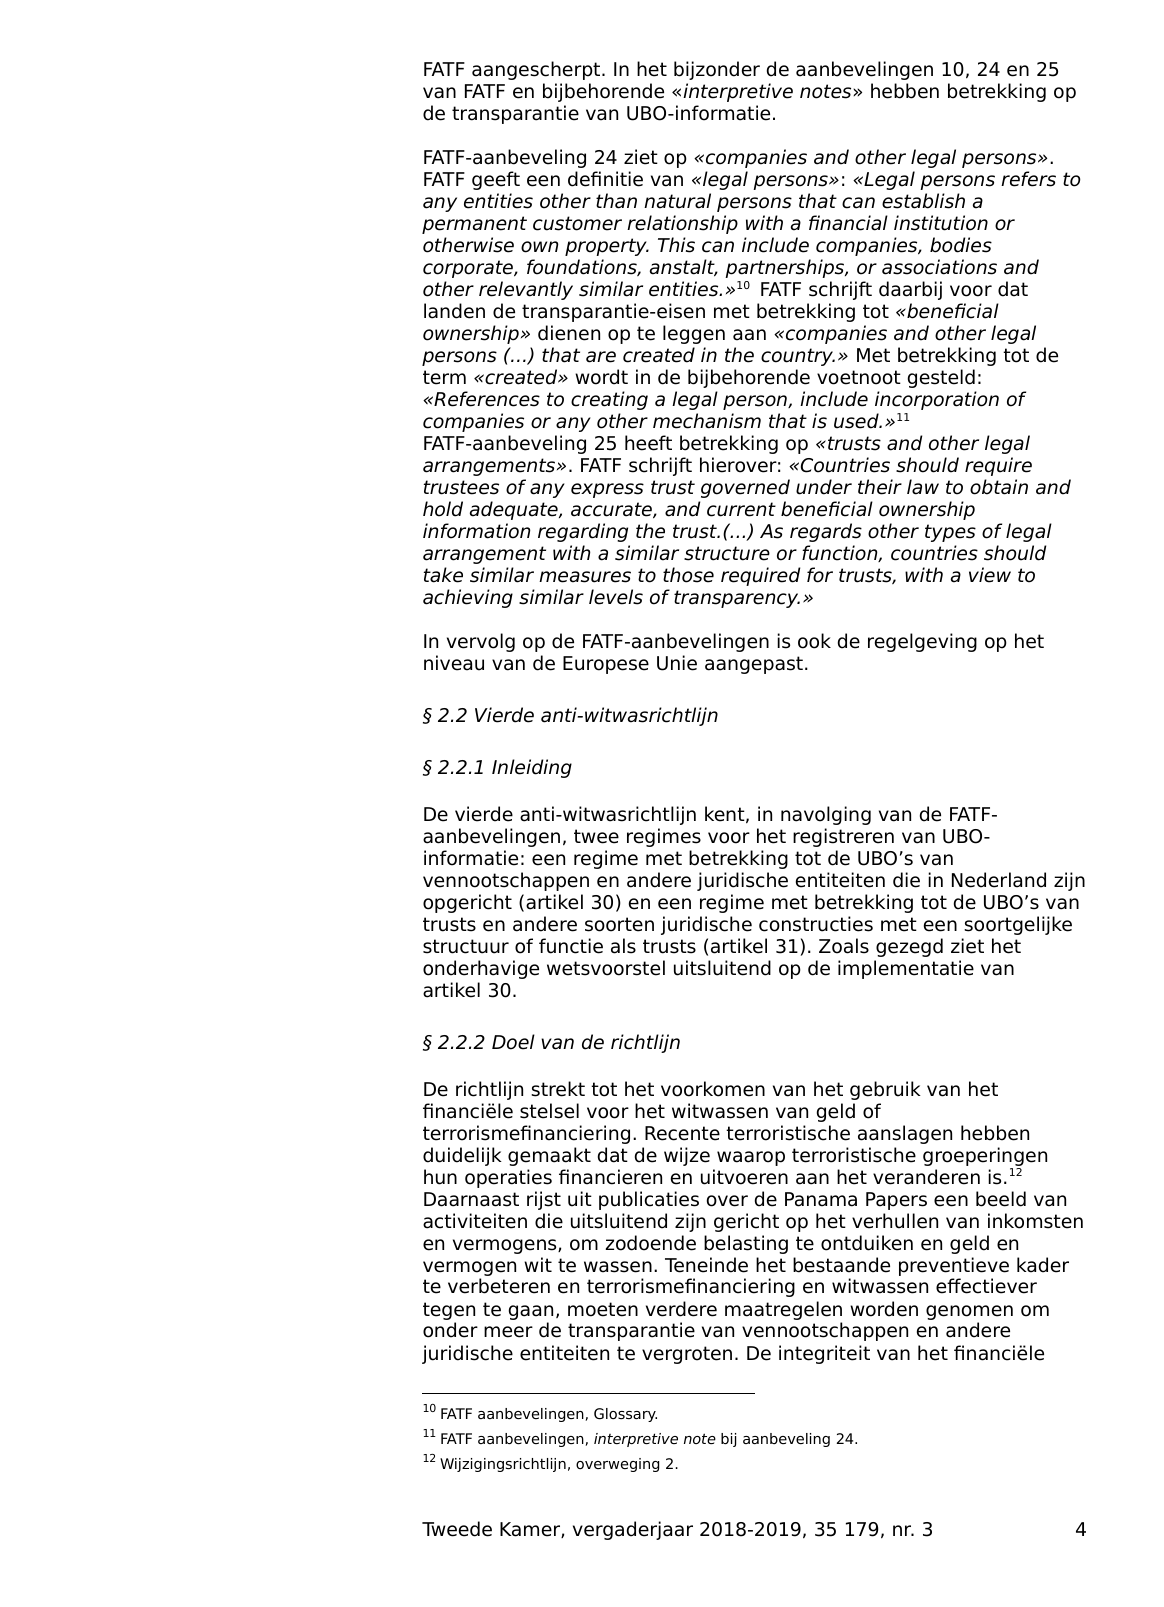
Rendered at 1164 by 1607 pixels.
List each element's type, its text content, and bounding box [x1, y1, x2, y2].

subtitle § 2.2 Vierde anti-witwasrichtlijn [422, 705, 1087, 727]
text FATF-aanbeveling 24 ziet op «companies and other legal persons». FATF geeft een definitie van «legal persons»: «Legal persons refers to any entities other than natural persons that can establish a permanent customer relationship with a financial institution or otherwise own property. This can include companies, bodies corporate, foundations, anstalt, partnerships, or associations and other relevantly similar entities.» FATF schrijft daarbij voor dat landen de transparantie-eisen met betrekking tot «beneficial ownership» dienen op te leggen aan «companies and other legal persons (...) that are created in the country.» Met betrekking tot de term «created» wordt in de bijbehorende voetnoot gesteld: «References to creating a legal person, include incorporation of companies or any other mechanism that is used.» [422, 147, 1087, 433]
text FATF aanbevelingen, interpretive note bij aanbeveling 24. [422, 1427, 1087, 1449]
text FATF aanbevelingen, Glossary. [422, 1402, 1087, 1424]
text Wijzigingsrichtlijn, overweging 2. [422, 1452, 1087, 1474]
text FATF aangescherpt. In het bijzonder de aanbevelingen 10, 24 en 25 van FATF en bijbehorende «interpretive notes» hebben betrekking op de transparantie van UBO-informatie. [422, 59, 1087, 125]
text In vervolg op de FATF-aanbevelingen is ook de regelgeving op het niveau van de Europese Unie aangepast. [422, 631, 1087, 675]
subtitle § 2.2.1 Inleiding [422, 757, 1087, 779]
subtitle § 2.2.2 Doel van de richtlijn [422, 1032, 1087, 1054]
text De richtlijn strekt tot het voorkomen van het gebruik van het financiële stelsel voor het witwassen van geld of terrorismefinanciering. Recente terroristische aanslagen hebben duidelijk gemaakt dat de wijze waarop terroristische groeperingen hun operaties financieren en uitvoeren aan het veranderen is. Daarnaast rijst uit publicaties over de Panama Papers een beeld van activiteiten die uitsluitend zijn gericht op het verhullen van inkomsten en vermogens, om zodoende belasting te ontduiken en geld en vermogen wit te wassen. Teneinde het bestaande preventieve kader te verbeteren en terrorismefinanciering en witwassen effectiever tegen te gaan, moeten verdere maatregelen worden genomen om onder meer de transparantie van vennootschappen en andere juridische entiteiten te vergroten. De integriteit van het financiële [422, 1079, 1087, 1364]
text De vierde anti-witwasrichtlijn kent, in navolging van de FATF-aanbevelingen, twee regimes voor het registreren van UBO-informatie: een regime met betrekking tot de UBO’s van vennootschappen en andere juridische entiteiten die in Nederland zijn opgericht (artikel 30) en een regime met betrekking tot de UBO’s van trusts en andere soorten juridische constructies met een soortgelijke structuur of functie als trusts (artikel 31). Zoals gezegd ziet het onderhavige wetsvoorstel uitsluitend op de implementatie van artikel 30. [422, 804, 1087, 1002]
text FATF-aanbeveling 25 heeft betrekking op «trusts and other legal arrangements». FATF schrijft hierover: «Countries should require trustees of any express trust governed under their law to obtain and hold adequate, accurate, and current beneficial ownership information regarding the trust.(...) As regards other types of legal arrangement with a similar structure or function, countries should take similar measures to those required for trusts, with a view to achieving similar levels of transparency.» [422, 433, 1087, 609]
